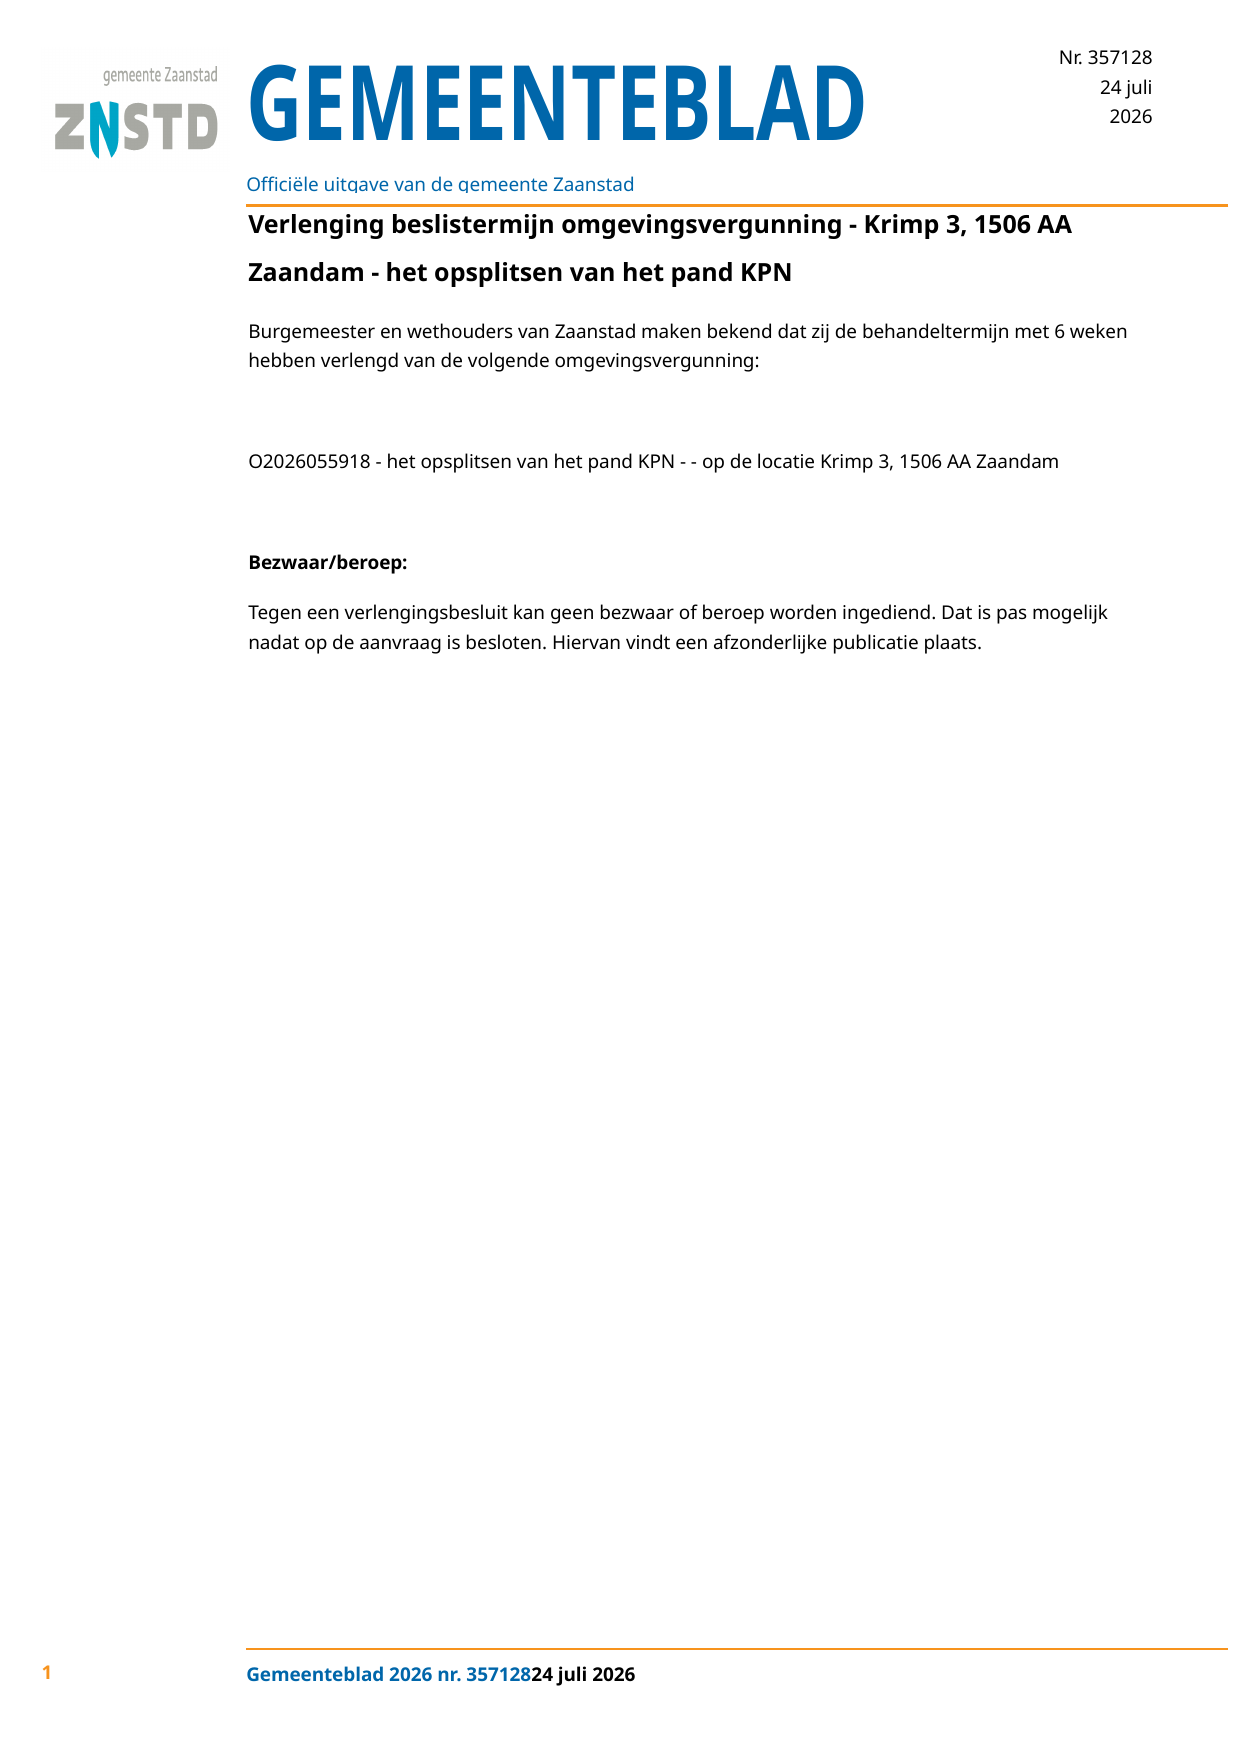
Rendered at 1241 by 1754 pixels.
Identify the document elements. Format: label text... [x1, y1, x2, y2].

text Bezwaar/beroep: [248, 549, 1152, 575]
text O2026055918 - het opsplitsen van het pand KPN - - op de locatie Krimp 3, 1506 AA Zaandam [248, 448, 1152, 474]
text Verlenging beslistermijn omgevingsvergunning - Krimp 3, 1506 AA Zaandam - het opsplitsen van het pand KPN [248, 207, 1152, 288]
text Tegen een verlengingsbesluit kan geen bezwaar of beroep worden ingediend. Dat is pas mogelijk nadat op de aanvraag is besloten. Hiervan vindt een afzonderlijke publicatie plaats. [248, 599, 1152, 655]
text Burgemeester en wethouders van Zaanstad maken bekend dat zij de behandeltermijn met 6 weken hebben verlengd van de volgende omgevingsvergunning: [248, 318, 1152, 373]
picture [41, 47, 231, 172]
